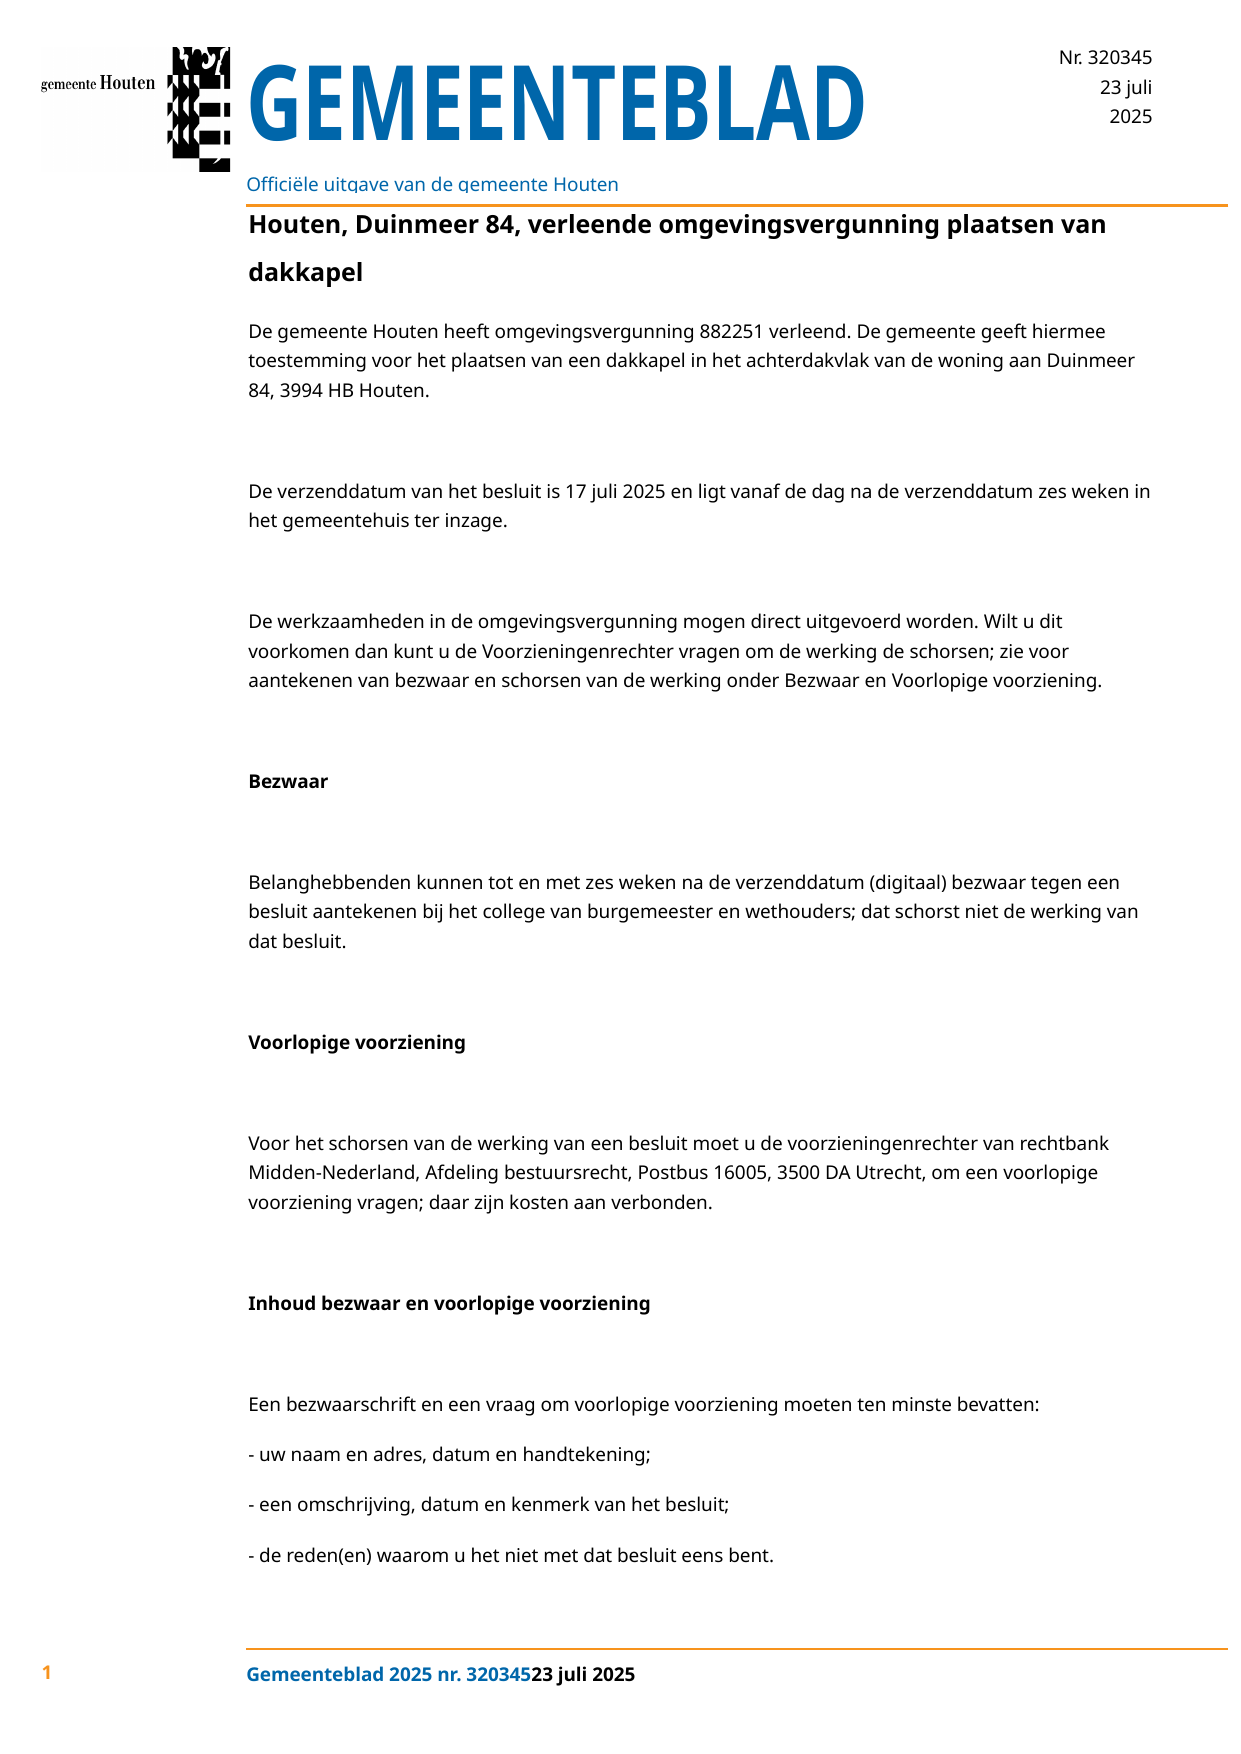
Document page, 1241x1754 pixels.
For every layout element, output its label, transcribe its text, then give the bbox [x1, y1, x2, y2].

text Voor het schorsen van de werking van een besluit moet u de voorzieningenrechter van rechtbank Midden-Nederland, Afdeling bestuursrecht, Postbus 16005, 3500 DA Utrecht, om een voorlopige voorziening vragen; daar zijn kosten aan verbonden. [248, 1130, 1152, 1215]
text Een bezwaarschrift en een vraag om voorlopige voorziening moeten ten minste bevatten: [248, 1391, 1152, 1417]
text Bezwaar [248, 768, 1152, 794]
text Houten, Duinmeer 84, verleende omgevingsvergunning plaatsen van dakkapel [248, 207, 1152, 288]
text - uw naam en adres, datum en handtekening; [248, 1441, 1152, 1467]
text De werkzaamheden in de omgevingsvergunning mogen direct uitgevoerd worden. Wilt u dit voorkomen dan kunt u de Voorzieningenrechter vragen om de werking de schorsen; zie voor aantekenen van bezwaar en schorsen van de werking onder Bezwaar en Voorlopige voorziening. [248, 608, 1152, 693]
text Belanghebbenden kunnen tot en met zes weken na de verzenddatum (digitaal) bezwaar tegen een besluit aantekenen bij het college van burgemeester en wethouders; dat schorst niet de werking van dat besluit. [248, 869, 1152, 954]
text Inhoud bezwaar en voorlopige voorziening [248, 1290, 1152, 1316]
text De gemeente Houten heeft omgevingsvergunning 882251 verleend. De gemeente geeft hiermee toestemming voor het plaatsen van een dakkapel in het achterdakvlak van de woning aan Duinmeer 84, 3994 HB Houten. [248, 318, 1152, 403]
text Voorlopige voorziening [248, 1029, 1152, 1055]
text - een omschrijving, datum en kenmerk van het besluit; [248, 1492, 1152, 1517]
text De verzenddatum van het besluit is 17 juli 2025 en ligt vanaf de dag na de verzenddatum zes weken in het gemeentehuis ter inzage. [248, 478, 1152, 533]
picture [41, 47, 231, 172]
text - de reden(en) waarom u het niet met dat besluit eens bent. [248, 1542, 1152, 1568]
